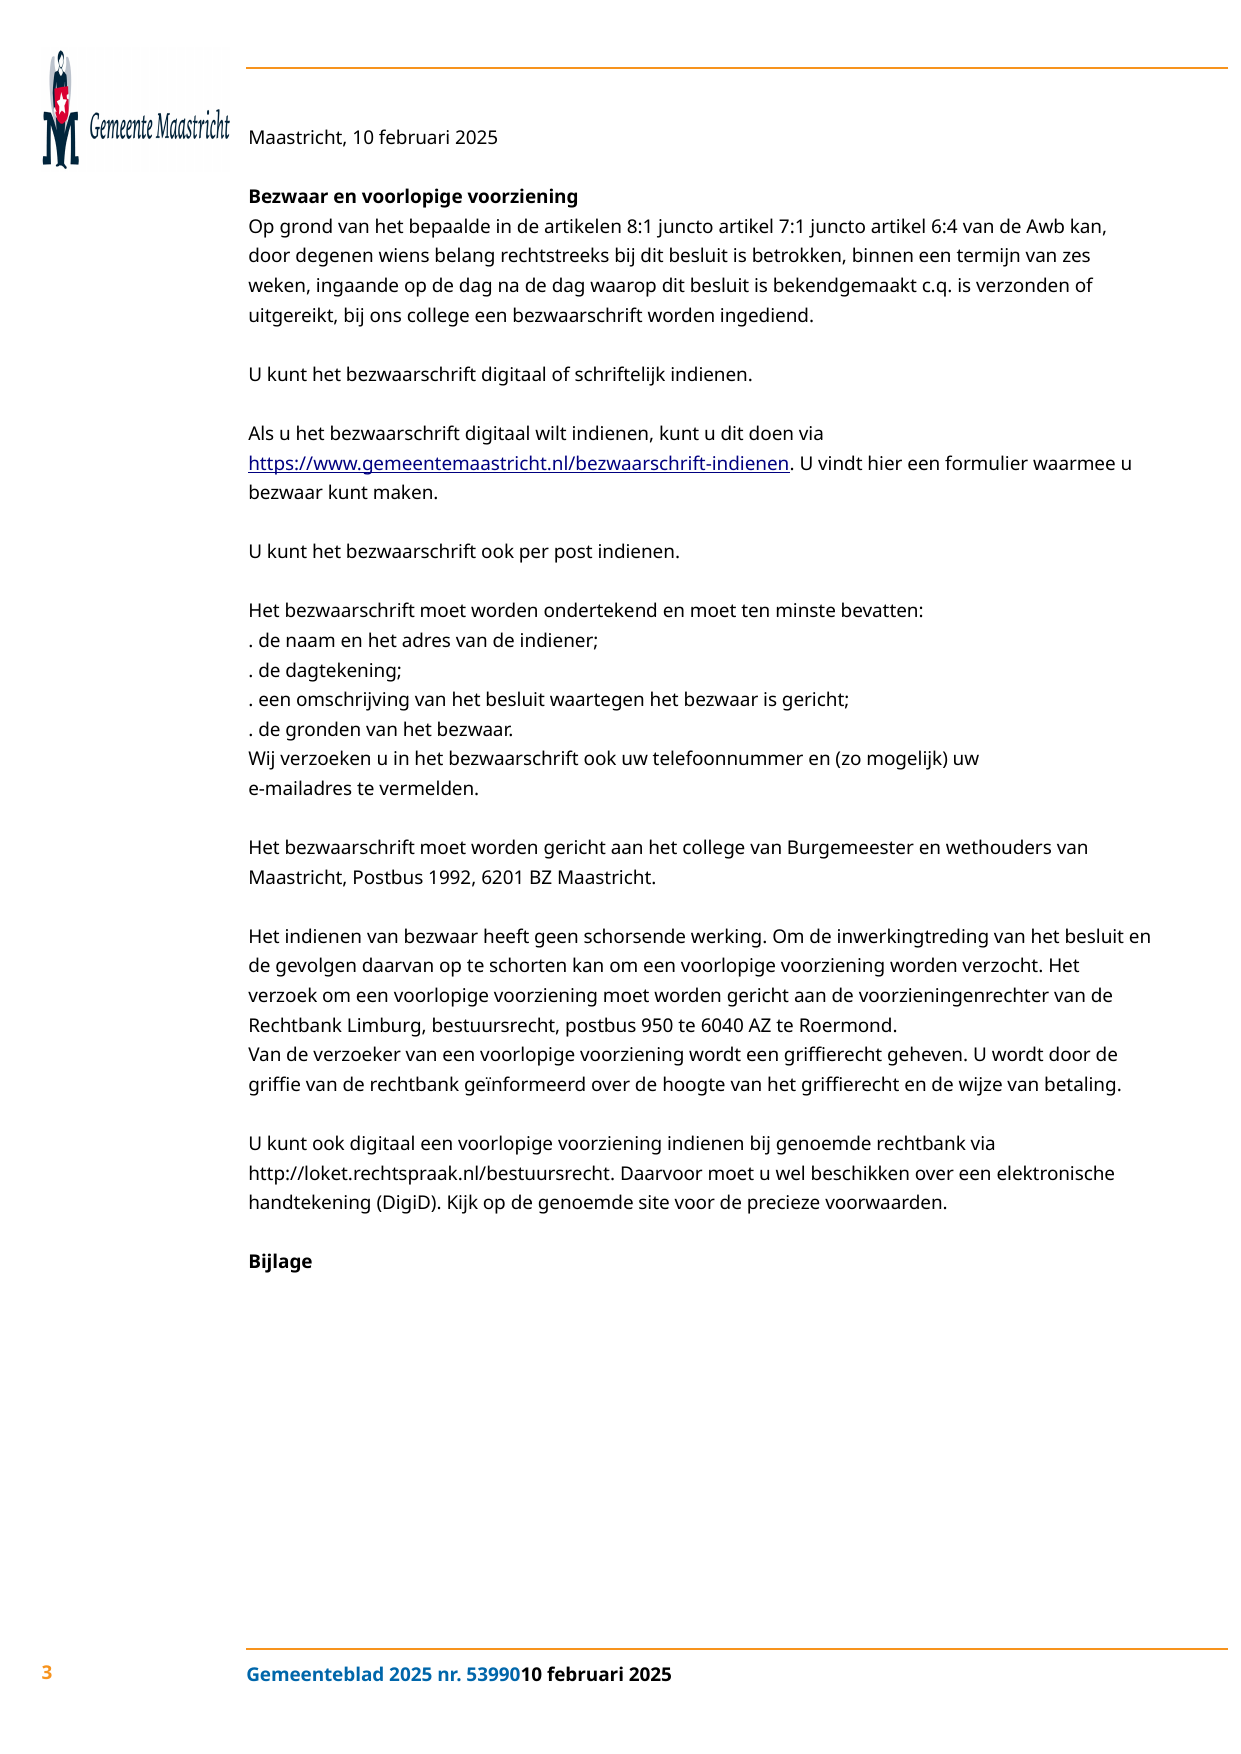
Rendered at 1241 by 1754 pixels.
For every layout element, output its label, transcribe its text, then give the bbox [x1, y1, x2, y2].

text Het bezwaarschrift moet worden ondertekend en moet ten minste bevatten: [248, 598, 1152, 623]
text . de naam en het adres van de indiener; [248, 627, 1152, 653]
text . de dagtekening; [248, 657, 1152, 683]
text . de gronden van het bezwaar. [248, 716, 1152, 742]
text e-mailadres te vermelden. [248, 775, 1152, 801]
text Op grond van het bepaalde in de artikelen 8:1 juncto artikel 7:1 juncto artikel 6:4 van de Awb kan, door degenen wiens belang rechtstreeks bij dit besluit is betrokken, binnen een termijn van zes weken, ingaande op de dag na de dag waarop dit besluit is bekendgemaakt c.q. is verzonden of uitgereikt, bij ons college een bezwaarschrift worden ingediend. [248, 213, 1152, 328]
text . een omschrijving van het besluit waartegen het bezwaar is gericht; [248, 686, 1152, 712]
text Bezwaar en voorlopige voorziening [248, 183, 1152, 209]
text Als u het bezwaarschrift digitaal wilt indienen, kunt u dit doen via https://www.gemeentemaastricht.nl/bezwaarschrift-indienen. U vindt hier een formulier waarmee u bezwaar kunt maken. [248, 420, 1152, 505]
text Maastricht, 10 februari 2025 [248, 124, 1152, 150]
text U kunt het bezwaarschrift digitaal of schriftelijk indienen. [248, 361, 1152, 387]
text Van de verzoeker van een voorlopige voorziening wordt een griffierecht geheven. U wordt door de griffie van de rechtbank geïnformeerd over de hoogte van het griffierecht en de wijze van betaling. [248, 1041, 1152, 1097]
text Wij verzoeken u in het bezwaarschrift ook uw telefoonnummer en (zo mogelijk) uw [248, 746, 1152, 771]
text U kunt ook digitaal een voorlopige voorziening indienen bij genoemde rechtbank via http://loket.rechtspraak.nl/bestuursrecht. Daarvoor moet u wel beschikken over een elektronische handtekening (DigiD). Kijk op de genoemde site voor de precieze voorwaarden. [248, 1130, 1152, 1215]
text U kunt het bezwaarschrift ook per post indienen. [248, 538, 1152, 564]
text Het bezwaarschrift moet worden gericht aan het college van Burgemeester en wethouders van Maastricht, Postbus 1992, 6201 BZ Maastricht. [248, 834, 1152, 890]
text Het indienen van bezwaar heeft geen schorsende werking. Om de inwerkingtreding van het besluit en de gevolgen daarvan op te schorten kan om een voorlopige voorziening worden verzocht. Het verzoek om een voorlopige voorziening moet worden gericht aan de voorzieningenrechter van de Rechtbank Limburg, bestuursrecht, postbus 950 te 6040 AZ te Roermond. [248, 923, 1152, 1038]
picture [41, 47, 231, 172]
text Bijlage [248, 1248, 1152, 1274]
